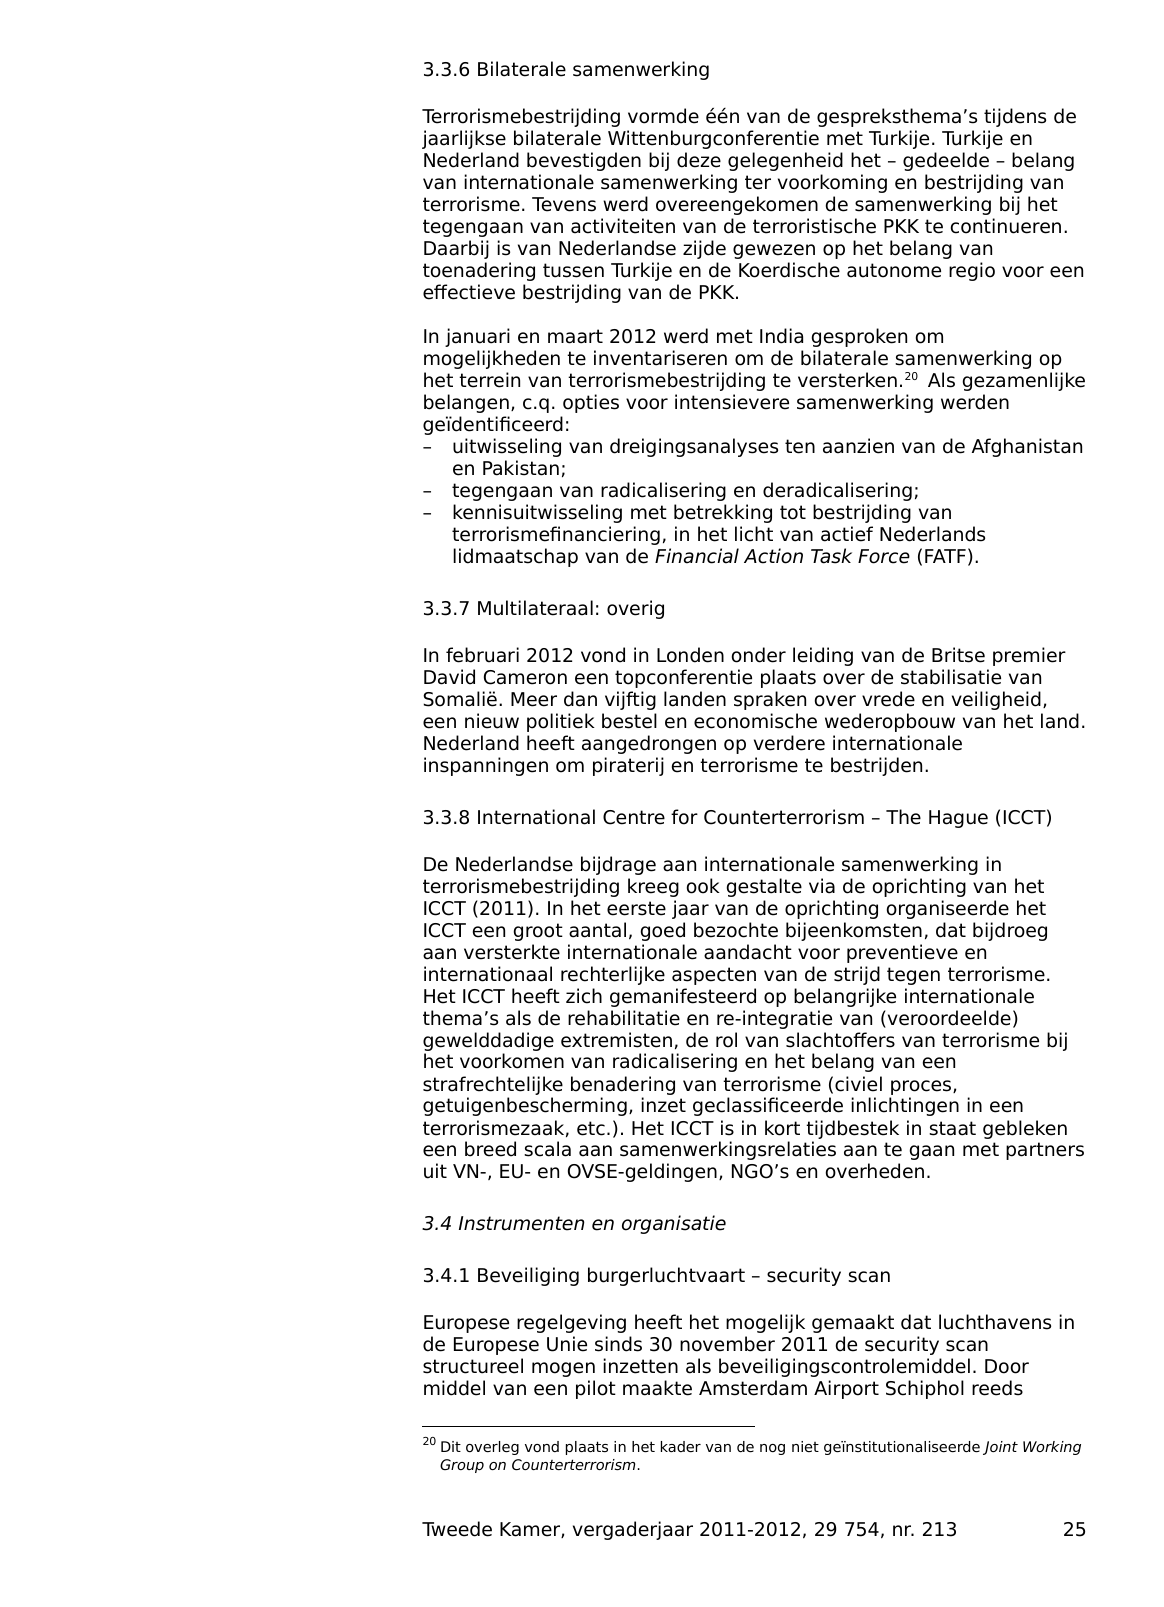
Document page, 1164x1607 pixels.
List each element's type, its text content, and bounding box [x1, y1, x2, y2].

subtitle 3.4 Instrumenten en organisatie [422, 1213, 1087, 1235]
text – tegengaan van radicalisering en deradicalisering; [422, 480, 1087, 502]
text Terrorismebestrijding vormde één van de gespreksthema’s tijdens de jaarlijkse bilaterale Wittenburgconferentie met Turkije. Turkije en Nederland bevestigden bij deze gelegenheid het – gedeelde – belang van internationale samenwerking ter voorkoming en bestrijding van terrorisme. Tevens werd overeengekomen de samenwerking bij het tegengaan van activiteiten van de terroristische PKK te continueren. Daarbij is van Nederlandse zijde gewezen op het belang van toenadering tussen Turkije en de Koerdische autonome regio voor een effectieve bestrijding van de PKK. [422, 106, 1087, 304]
subtitle 3.3.8 International Centre for Counterterrorism – The Hague (ICCT) [422, 807, 1087, 829]
subtitle 3.3.6 Bilaterale samenwerking [422, 59, 1087, 81]
text De Nederlandse bijdrage aan internationale samenwerking in terrorismebestrijding kreeg ook gestalte via de oprichting van het ICCT (2011). In het eerste jaar van de oprichting organiseerde het ICCT een groot aantal, goed bezochte bijeenkomsten, dat bijdroeg aan versterkte internationale aandacht voor preventieve en internationaal rechterlijke aspecten van de strijd tegen terrorisme. Het ICCT heeft zich gemanifesteerd op belangrijke internationale thema’s als de rehabilitatie en re-integratie van (veroordeelde) gewelddadige extremisten, de rol van slachtoffers van terrorisme bij het voorkomen van radicalisering en het belang van een strafrechtelijke benadering van terrorisme (civiel proces, getuigenbescherming, inzet geclassificeerde inlichtingen in een terrorismezaak, etc.). Het ICCT is in kort tijdbestek in staat gebleken een breed scala aan samenwerkingsrelaties aan te gaan met partners uit VN-, EU- en OVSE-geldingen, NGO’s en overheden. [422, 854, 1087, 1183]
text In februari 2012 vond in Londen onder leiding van de Britse premier David Cameron een topconferentie plaats over de stabilisatie van Somalië. Meer dan vijftig landen spraken over vrede en veiligheid, een nieuw politiek bestel en economische wederopbouw van het land. Nederland heeft aangedrongen op verdere internationale inspanningen om piraterij en terrorisme te bestrijden. [422, 645, 1087, 777]
text Dit overleg vond plaats in het kader van de nog niet geïnstitutionaliseerde Joint Working Group on Counterterrorism. [422, 1435, 1087, 1474]
text In januari en maart 2012 werd met India gesproken om mogelijkheden te inventariseren om de bilaterale samenwerking op het terrein van terrorismebestrijding te versterken. Als gezamenlijke belangen, c.q. opties voor intensievere samenwerking werden geïdentificeerd: [422, 326, 1087, 436]
subtitle 3.3.7 Multilateraal: overig [422, 598, 1087, 620]
subtitle 3.4.1 Beveiliging burgerluchtvaart – security scan [422, 1265, 1087, 1287]
text Europese regelgeving heeft het mogelijk gemaakt dat luchthavens in de Europese Unie sinds 30 november 2011 de security scan structureel mogen inzetten als beveiligingscontrolemiddel. Door middel van een pilot maakte Amsterdam Airport Schiphol reeds [422, 1312, 1087, 1400]
text – uitwisseling van dreigingsanalyses ten aanzien van de Afghanistan en Pakistan; [422, 436, 1087, 480]
text – kennisuitwisseling met betrekking tot bestrijding van terrorismefinanciering, in het licht van actief Nederlands lidmaatschap van de Financial Action Task Force (FATF). [422, 502, 1087, 568]
